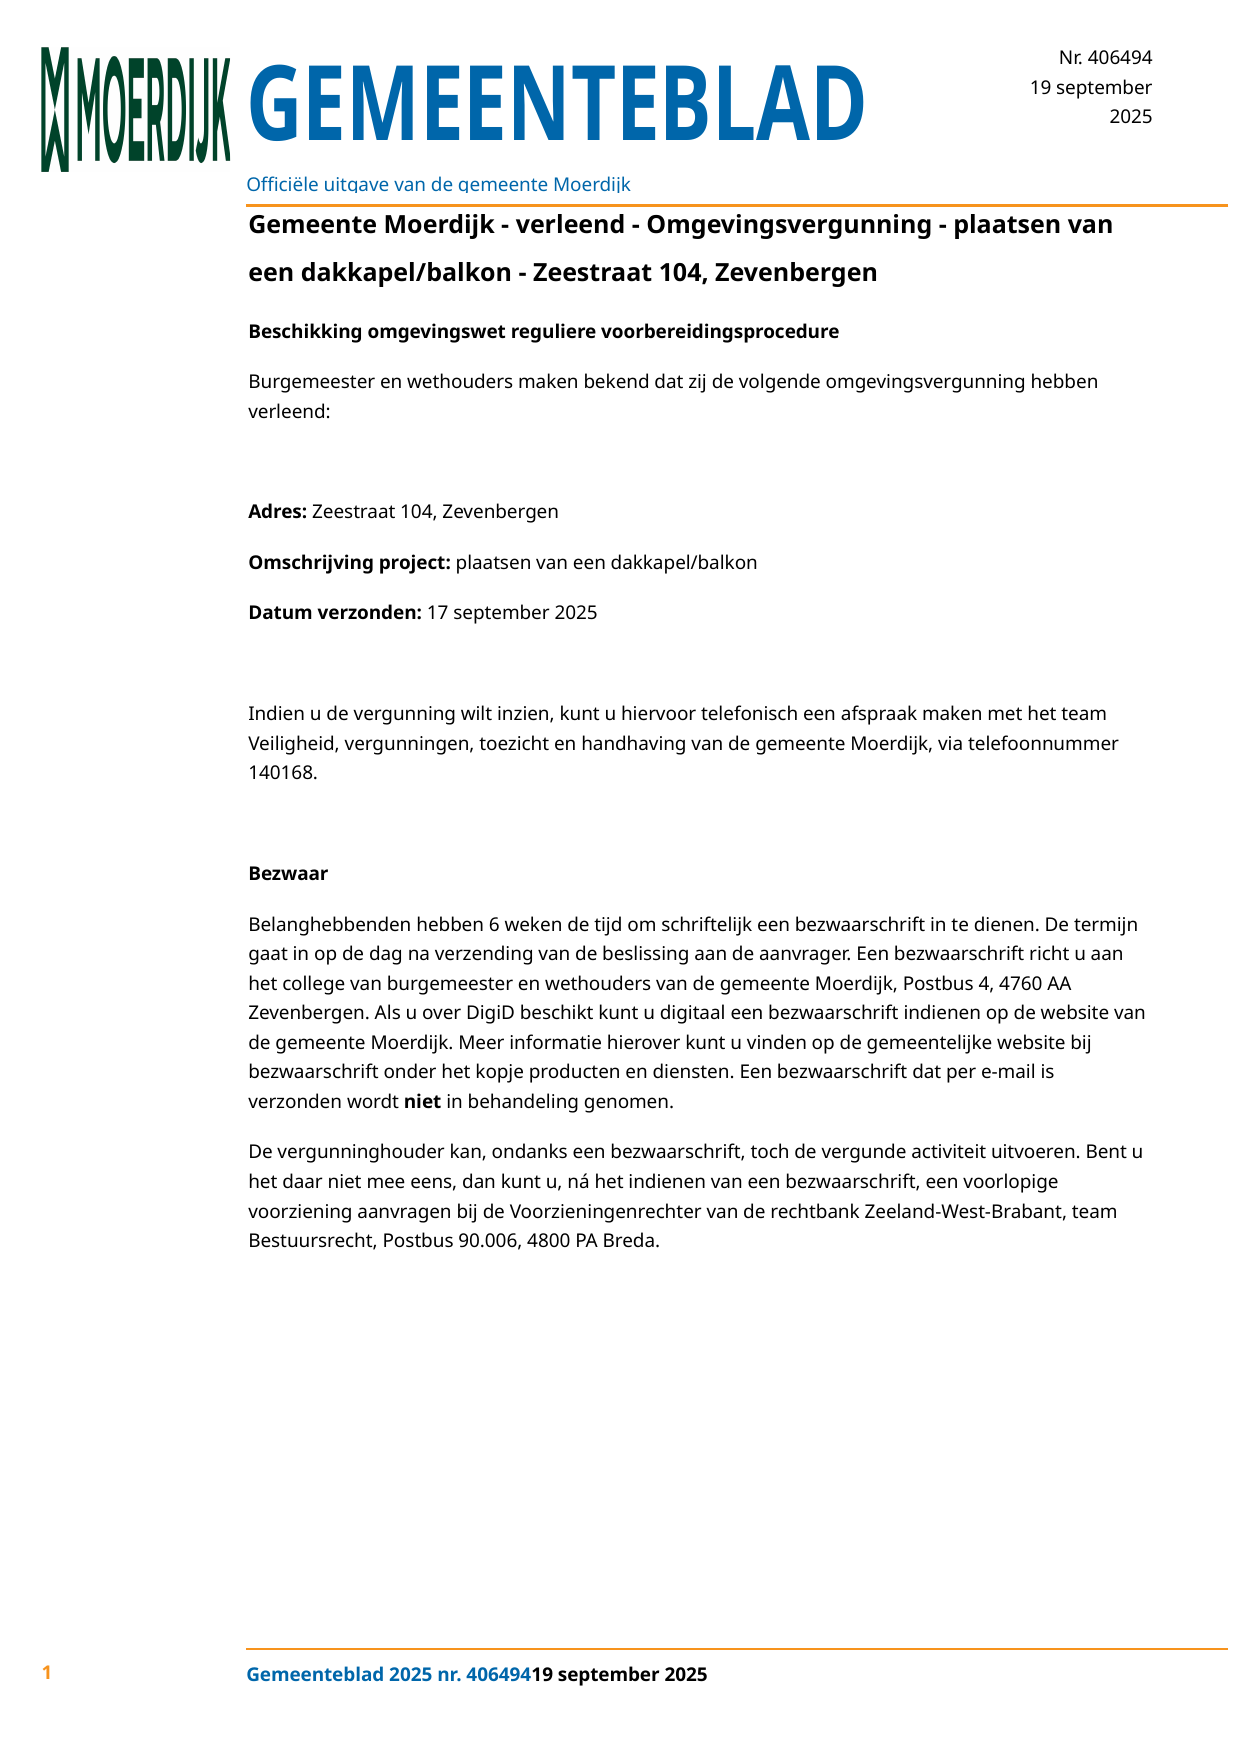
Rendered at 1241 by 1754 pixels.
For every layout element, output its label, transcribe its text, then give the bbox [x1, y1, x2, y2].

text De vergunninghouder kan, ondanks een bezwaarschrift, toch de vergunde activiteit uitvoeren. Bent u het daar niet mee eens, dan kunt u, ná het indienen van een bezwaarschrift, een voorlopige voorziening aanvragen bij de Voorzieningenrechter van de rechtbank Zeeland-West-Brabant, team Bestuursrecht, Postbus 90.006, 4800 PA Breda. [248, 1139, 1152, 1253]
text Burgemeester en wethouders maken bekend dat zij de volgende omgevingsvergunning hebben verleend: [248, 368, 1152, 424]
text Beschikking omgevingswet reguliere voorbereidingsprocedure [248, 318, 1152, 344]
text Bezwaar [248, 860, 1152, 886]
text Datum verzonden: 17 september 2025 [248, 599, 1152, 625]
text Gemeente Moerdijk - verleend - Omgevingsvergunning - plaatsen van een dakkapel/balkon - Zeestraat 104, Zevenbergen [248, 207, 1152, 288]
picture [41, 47, 231, 172]
text Belanghebbenden hebben 6 weken de tijd om schriftelijk een bezwaarschrift in te dienen. De termijn gaat in op de dag na verzending van de beslissing aan de aanvrager. Een bezwaarschrift richt u aan het college van burgemeester en wethouders van de gemeente Moerdijk, Postbus 4, 4760 AA Zevenbergen. Als u over DigiD beschikt kunt u digitaal een bezwaarschrift indienen op de website van de gemeente Moerdijk. Meer informatie hierover kunt u vinden op de gemeentelijke website bij bezwaarschrift onder het kopje producten en diensten. Een bezwaarschrift dat per e-mail is verzonden wordt niet in behandeling genomen. [248, 911, 1152, 1114]
text Omschrijving project: plaatsen van een dakkapel/balkon [248, 549, 1152, 575]
text Indien u de vergunning wilt inzien, kunt u hiervoor telefonisch een afspraak maken met het team Veiligheid, vergunningen, toezicht en handhaving van de gemeente Moerdijk, via telefoonnummer 140168. [248, 700, 1152, 785]
text Adres: Zeestraat 104, Zevenbergen [248, 499, 1152, 524]
